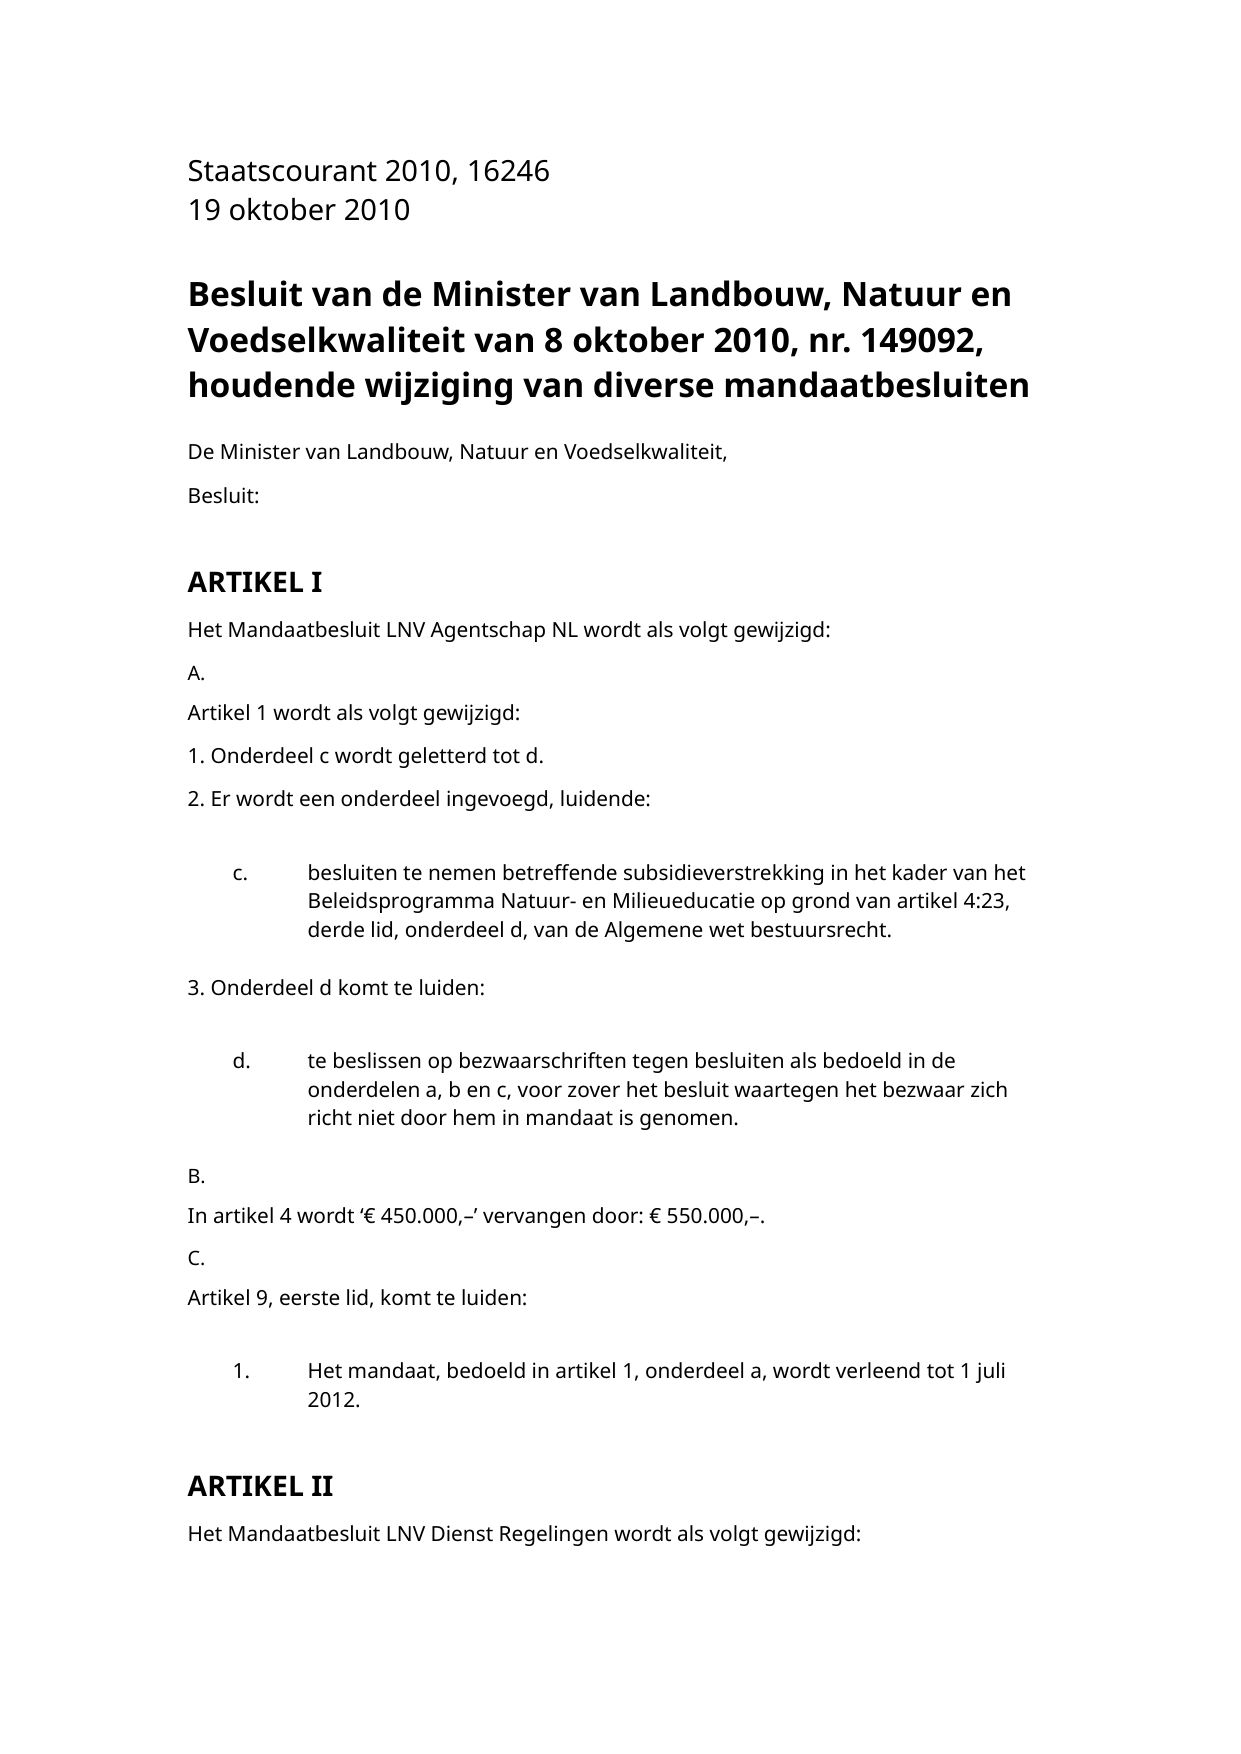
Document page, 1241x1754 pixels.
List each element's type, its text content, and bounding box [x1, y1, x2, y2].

subtitle Besluit van de Minister van Landbouw, Natuur en Voedselkwaliteit van 8 oktober 2010, nr. 149092, houdende wijziging van diverse mandaatbesluiten [187, 271, 1053, 407]
text Artikel 1 wordt als volgt gewijzigd: [187, 698, 1053, 726]
text 19 oktober 2010 [187, 190, 1053, 229]
text C. [187, 1244, 1053, 1271]
text Het Mandaatbesluit LNV Dienst Regelingen wordt als volgt gewijzigd: [187, 1519, 1053, 1548]
text In artikel 4 wordt ‘€ 450.000,–’ vervangen door: € 550.000,–. [187, 1201, 1053, 1229]
text 2. Er wordt een onderdeel ingevoegd, luidende: [187, 784, 1053, 813]
list te beslissen op bezwaarschriften tegen besluiten als bedoeld in de onderdelen a, b en c, voor zover het besluit waartegen het bezwaar zich richt niet door hem in mandaat is genomen. [232, 1047, 1053, 1132]
text Het Mandaatbesluit LNV Agentschap NL wordt als volgt gewijzigd: [187, 615, 1053, 644]
list Het mandaat, bedoeld in artikel 1, onderdeel a, wordt verleend tot 1 juli 2012. [232, 1356, 1053, 1413]
text 1. Onderdeel c wordt geletterd tot d. [187, 741, 1053, 769]
text B. [187, 1162, 1053, 1189]
list besluiten te nemen betreffende subsidieverstrekking in het kader van het Beleidsprogramma Natuur- en Milieueducatie op grond van artikel 4:23, derde lid, onderdeel d, van de Algemene wet bestuursrecht. [232, 858, 1053, 943]
subtitle ARTIKEL I [187, 562, 1053, 600]
text Besluit: [187, 481, 1053, 509]
subtitle ARTIKEL II [187, 1466, 1053, 1504]
text A. [187, 659, 1053, 686]
text Artikel 9, eerste lid, komt te luiden: [187, 1283, 1053, 1311]
text 3. Onderdeel d komt te luiden: [187, 973, 1053, 1002]
text Staatscourant 2010, 16246 [187, 150, 1053, 190]
text De Minister van Landbouw, Natuur en Voedselkwaliteit, [187, 437, 1053, 466]
